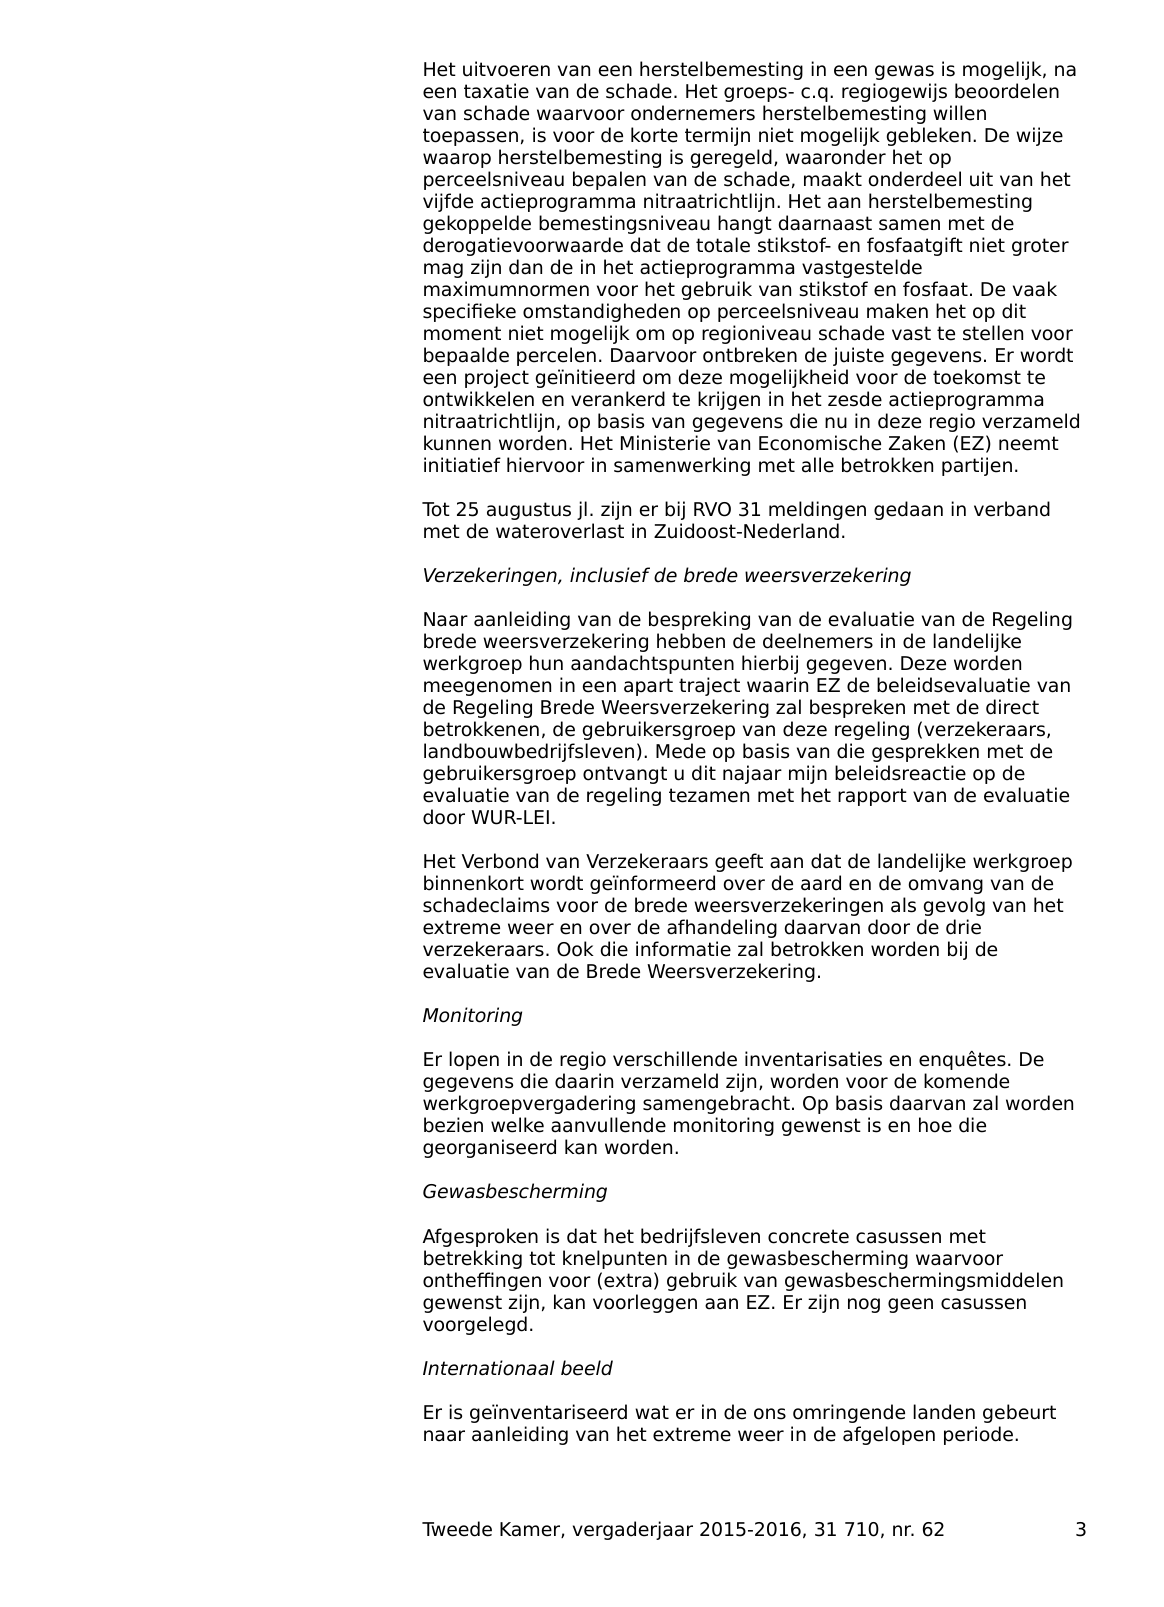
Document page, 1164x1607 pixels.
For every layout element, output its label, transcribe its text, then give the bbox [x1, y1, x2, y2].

text Het Verbond van Verzekeraars geeft aan dat de landelijke werkgroep binnenkort wordt geïnformeerd over de aard en de omvang van de schadeclaims voor de brede weersverzekeringen als gevolg van het extreme weer en over de afhandeling daarvan door de drie verzekeraars. Ook die informatie zal betrokken worden bij de evaluatie van de Brede Weersverzekering. [422, 851, 1087, 983]
text Tot 25 augustus jl. zijn er bij RVO 31 meldingen gedaan in verband met de wateroverlast in Zuidoost-Nederland. [422, 499, 1087, 543]
text Er is geïnventariseerd wat er in de ons omringende landen gebeurt naar aanleiding van het extreme weer in de afgelopen periode. [422, 1402, 1087, 1446]
subtitle Gewasbescherming [422, 1181, 1087, 1203]
subtitle Verzekeringen, inclusief de brede weersverzekering [422, 565, 1087, 587]
text Er lopen in de regio verschillende inventarisaties en enquêtes. De gegevens die daarin verzameld zijn, worden voor de komende werkgroepvergadering samengebracht. Op basis daarvan zal worden bezien welke aanvullende monitoring gewenst is en hoe die georganiseerd kan worden. [422, 1049, 1087, 1159]
text Naar aanleiding van de bespreking van de evaluatie van de Regeling brede weersverzekering hebben de deelnemers in de landelijke werkgroep hun aandachtspunten hierbij gegeven. Deze worden meegenomen in een apart traject waarin EZ de beleidsevaluatie van de Regeling Brede Weersverzekering zal bespreken met de direct betrokkenen, de gebruikersgroep van deze regeling (verzekeraars, landbouwbedrijfsleven). Mede op basis van die gesprekken met de gebruikersgroep ontvangt u dit najaar mijn beleidsreactie op de evaluatie van de regeling tezamen met het rapport van de evaluatie door WUR-LEI. [422, 609, 1087, 829]
subtitle Monitoring [422, 1005, 1087, 1027]
text Afgesproken is dat het bedrijfsleven concrete casussen met betrekking tot knelpunten in de gewasbescherming waarvoor ontheffingen voor (extra) gebruik van gewasbeschermingsmiddelen gewenst zijn, kan voorleggen aan EZ. Er zijn nog geen casussen voorgelegd. [422, 1226, 1087, 1336]
subtitle Internationaal beeld [422, 1358, 1087, 1380]
text Het uitvoeren van een herstelbemesting in een gewas is mogelijk, na een taxatie van de schade. Het groeps- c.q. regiogewijs beoordelen van schade waarvoor ondernemers herstelbemesting willen toepassen, is voor de korte termijn niet mogelijk gebleken. De wijze waarop herstelbemesting is geregeld, waaronder het op perceelsniveau bepalen van de schade, maakt onderdeel uit van het vijfde actieprogramma nitraatrichtlijn. Het aan herstelbemesting gekoppelde bemestingsniveau hangt daarnaast samen met de derogatievoorwaarde dat de totale stikstof- en fosfaatgift niet groter mag zijn dan de in het actieprogramma vastgestelde maximumnormen voor het gebruik van stikstof en fosfaat. De vaak specifieke omstandigheden op perceelsniveau maken het op dit moment niet mogelijk om op regioniveau schade vast te stellen voor bepaalde percelen. Daarvoor ontbreken de juiste gegevens. Er wordt een project geïnitieerd om deze mogelijkheid voor de toekomst te ontwikkelen en verankerd te krijgen in het zesde actieprogramma nitraatrichtlijn, op basis van gegevens die nu in deze regio verzameld kunnen worden. Het Ministerie van Economische Zaken (EZ) neemt initiatief hiervoor in samenwerking met alle betrokken partijen. [422, 59, 1087, 477]
